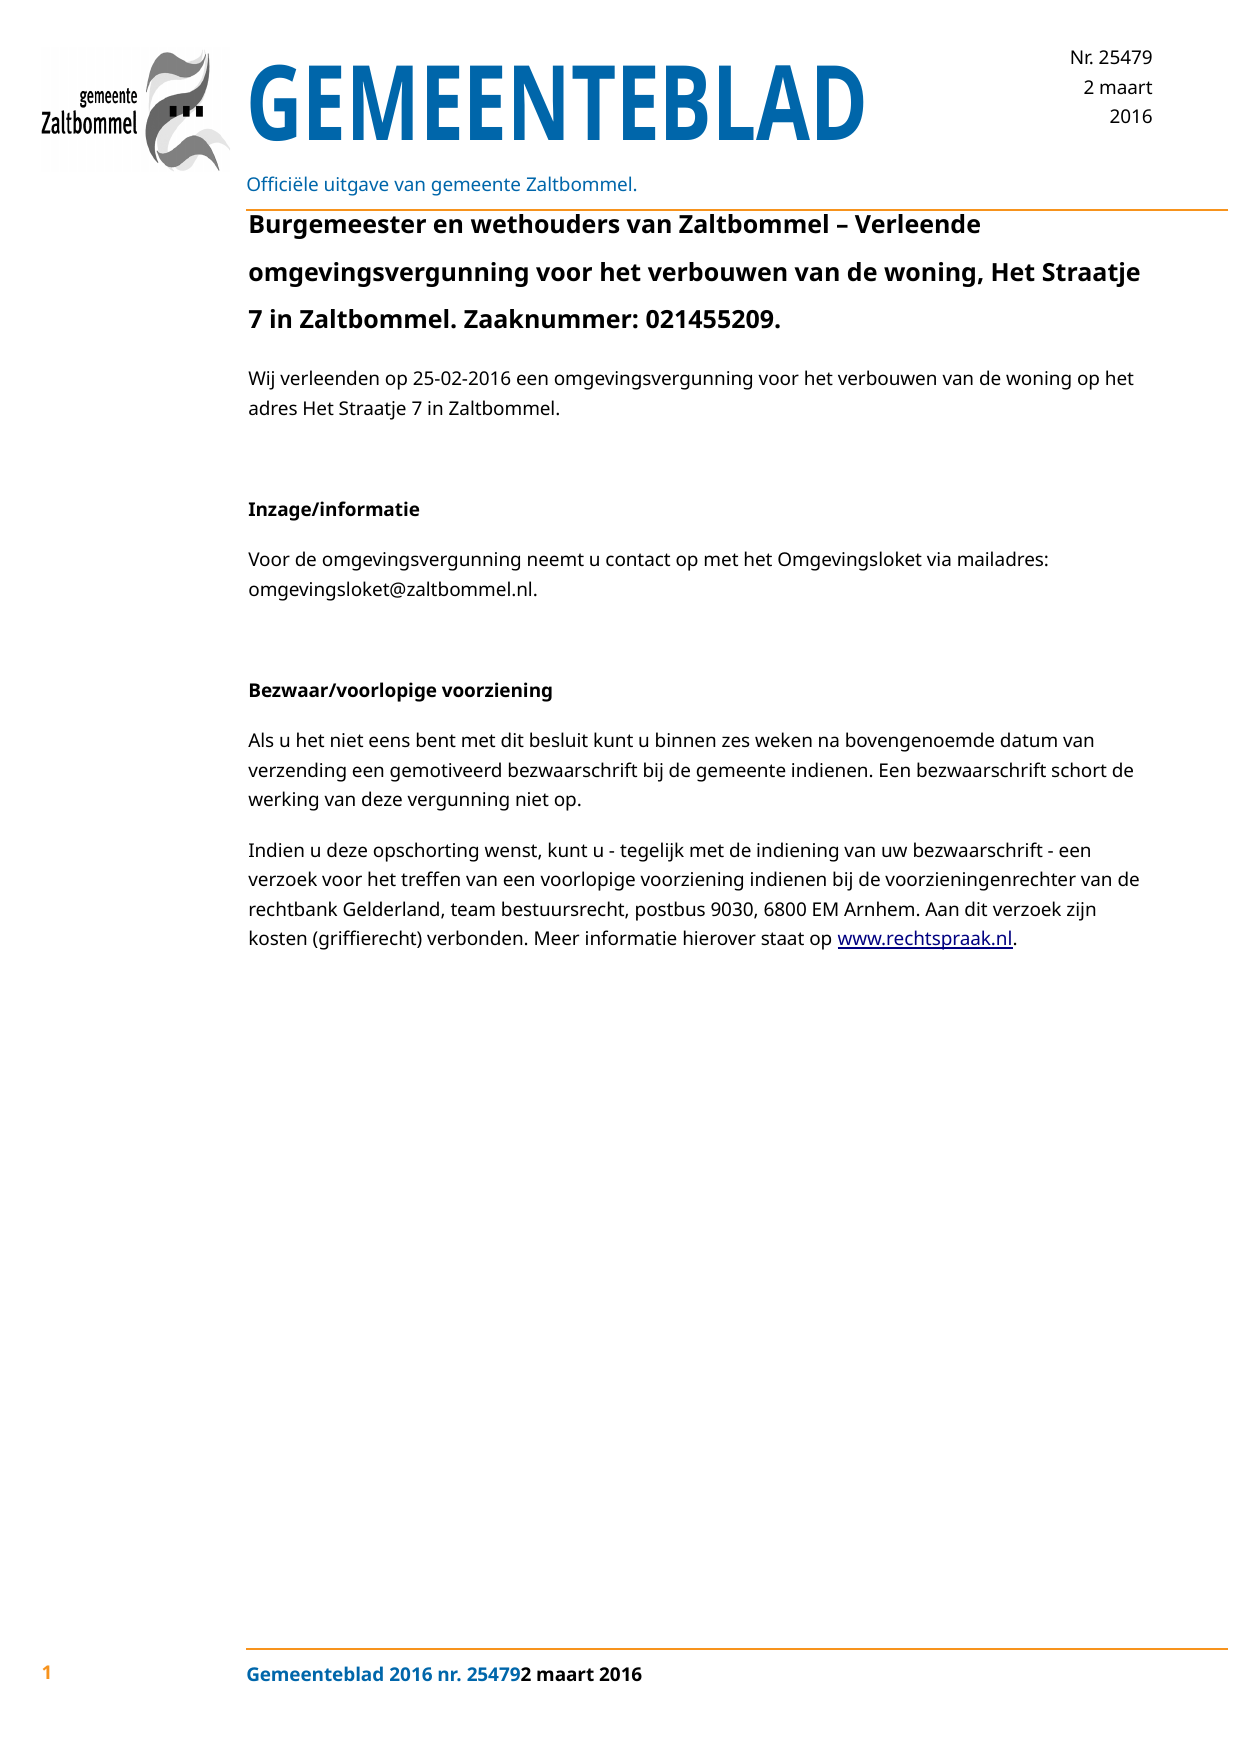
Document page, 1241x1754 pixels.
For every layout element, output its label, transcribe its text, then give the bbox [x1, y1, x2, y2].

text Voor de omgevingsvergunning neemt u contact op met het Omgevingsloket via mailadres: omgevingsloket@zaltbommel.nl. [248, 546, 1152, 602]
picture [41, 47, 231, 172]
text Burgemeester en wethouders van Zaltbommel – Verleende omgevingsvergunning voor het verbouwen van de woning, Het Straatje 7 in Zaltbommel. Zaaknummer: 021455209. [248, 211, 1152, 336]
text Indien u deze opschorting wenst, kunt u - tegelijk met de indiening van uw bezwaarschrift - een verzoek voor het treffen van een voorlopige voorziening indienen bij de voorzieningenrechter van de rechtbank Gelderland, team bestuursrecht, postbus 9030, 6800 EM Arnhem. Aan dit verzoek zijn kosten (griffierecht) verbonden. Meer informatie hierover staat op www.rechtspraak.nl. [248, 837, 1152, 951]
text Wij verleenden op 25-02-2016 een omgevingsvergunning voor het verbouwen van de woning op het adres Het Straatje 7 in Zaltbommel. [248, 366, 1152, 421]
text Als u het niet eens bent met dit besluit kunt u binnen zes weken na bovengenoemde datum van verzending een gemotiveerd bezwaarschrift bij de gemeente indienen. Een bezwaarschrift schort de werking van deze vergunning niet op. [248, 727, 1152, 812]
text Inzage/informatie [248, 496, 1152, 522]
text Bezwaar/voorlopige voorziening [248, 677, 1152, 702]
